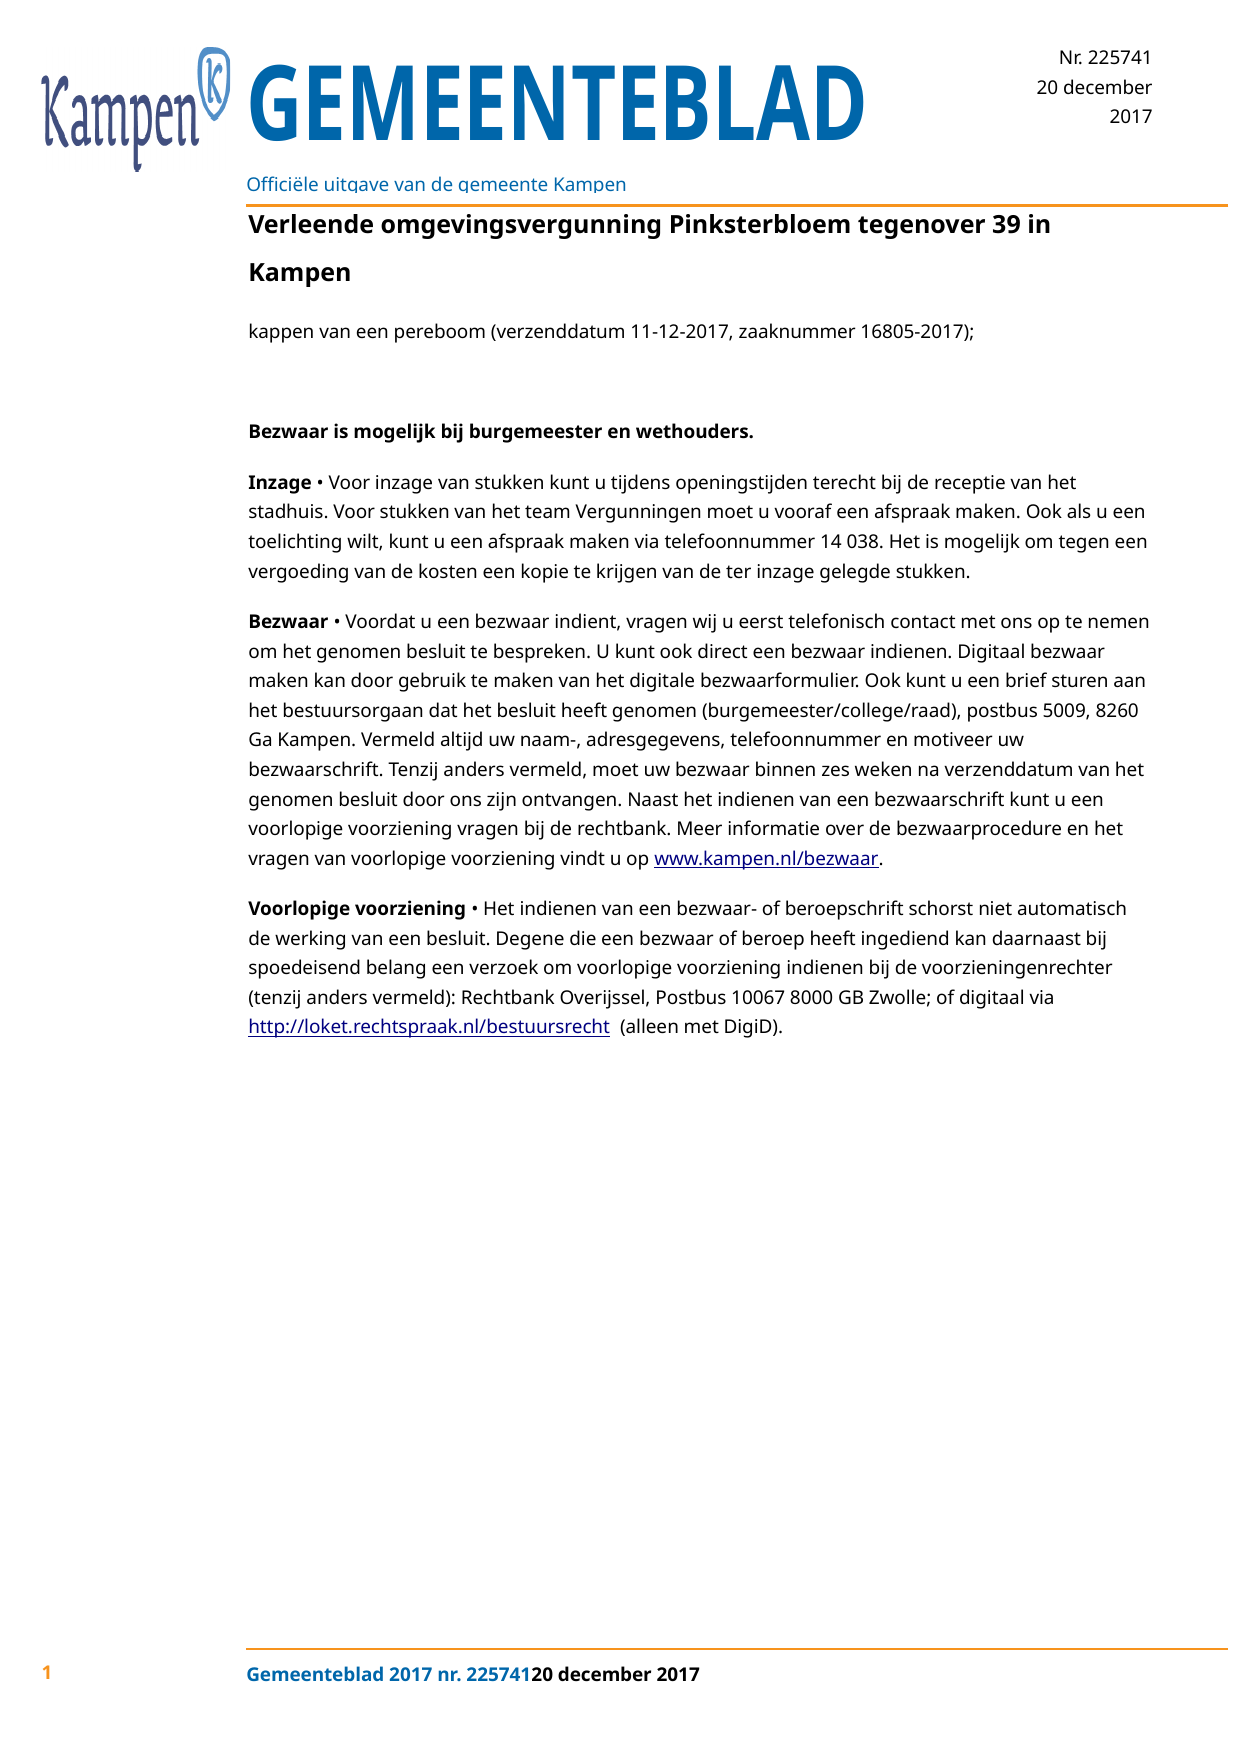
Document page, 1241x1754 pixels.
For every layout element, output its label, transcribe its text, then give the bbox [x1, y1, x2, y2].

text Inzage • Voor inzage van stukken kunt u tijdens openingstijden terecht bij de receptie van het stadhuis. Voor stukken van het team Vergunningen moet u vooraf een afspraak maken. Ook als u een toelichting wilt, kunt u een afspraak maken via telefoonnummer 14 038. Het is mogelijk om tegen een vergoeding van de kosten een kopie te krijgen van de ter inzage gelegde stukken. [248, 469, 1152, 584]
text Bezwaar is mogelijk bij burgemeester en wethouders. [248, 419, 1152, 444]
text Voorlopige voorziening • Het indienen van een bezwaar- of beroepschrift schorst niet automatisch de werking van een besluit. Degene die een bezwaar of beroep heeft ingediend kan daarnaast bij spoedeisend belang een verzoek om voorlopige voorziening indienen bij de voorzieningenrechter (tenzij anders vermeld): Rechtbank Overijssel, Postbus 10067 8000 GB Zwolle; of digitaal via http://loket.rechtspraak.nl/bestuursrecht (alleen met DigiD). [248, 895, 1152, 1039]
text Verleende omgevingsvergunning Pinksterbloem tegenover 39 in Kampen [248, 207, 1152, 288]
text Bezwaar • Voordat u een bezwaar indient, vragen wij u eerst telefonisch contact met ons op te nemen om het genomen besluit te bespreken. U kunt ook direct een bezwaar indienen. Digitaal bezwaar maken kan door gebruik te maken van het digitale bezwaarformulier. Ook kunt u een brief sturen aan het bestuursorgaan dat het besluit heeft genomen (burgemeester/college/raad), postbus 5009, 8260 Ga Kampen. Vermeld altijd uw naam-, adresgegevens, telefoonnummer en motiveer uw bezwaarschrift. Tenzij anders vermeld, moet uw bezwaar binnen zes weken na verzenddatum van het genomen besluit door ons zijn ontvangen. Naast het indienen van een bezwaarschrift kunt u een voorlopige voorziening vragen bij de rechtbank. Meer informatie over de bezwaarprocedure en het vragen van voorlopige voorziening vindt u op www.kampen.nl/bezwaar. [248, 608, 1152, 871]
picture [41, 47, 231, 172]
text kappen van een pereboom (verzenddatum 11-12-2017, zaaknummer 16805-2017); [248, 318, 1152, 344]
